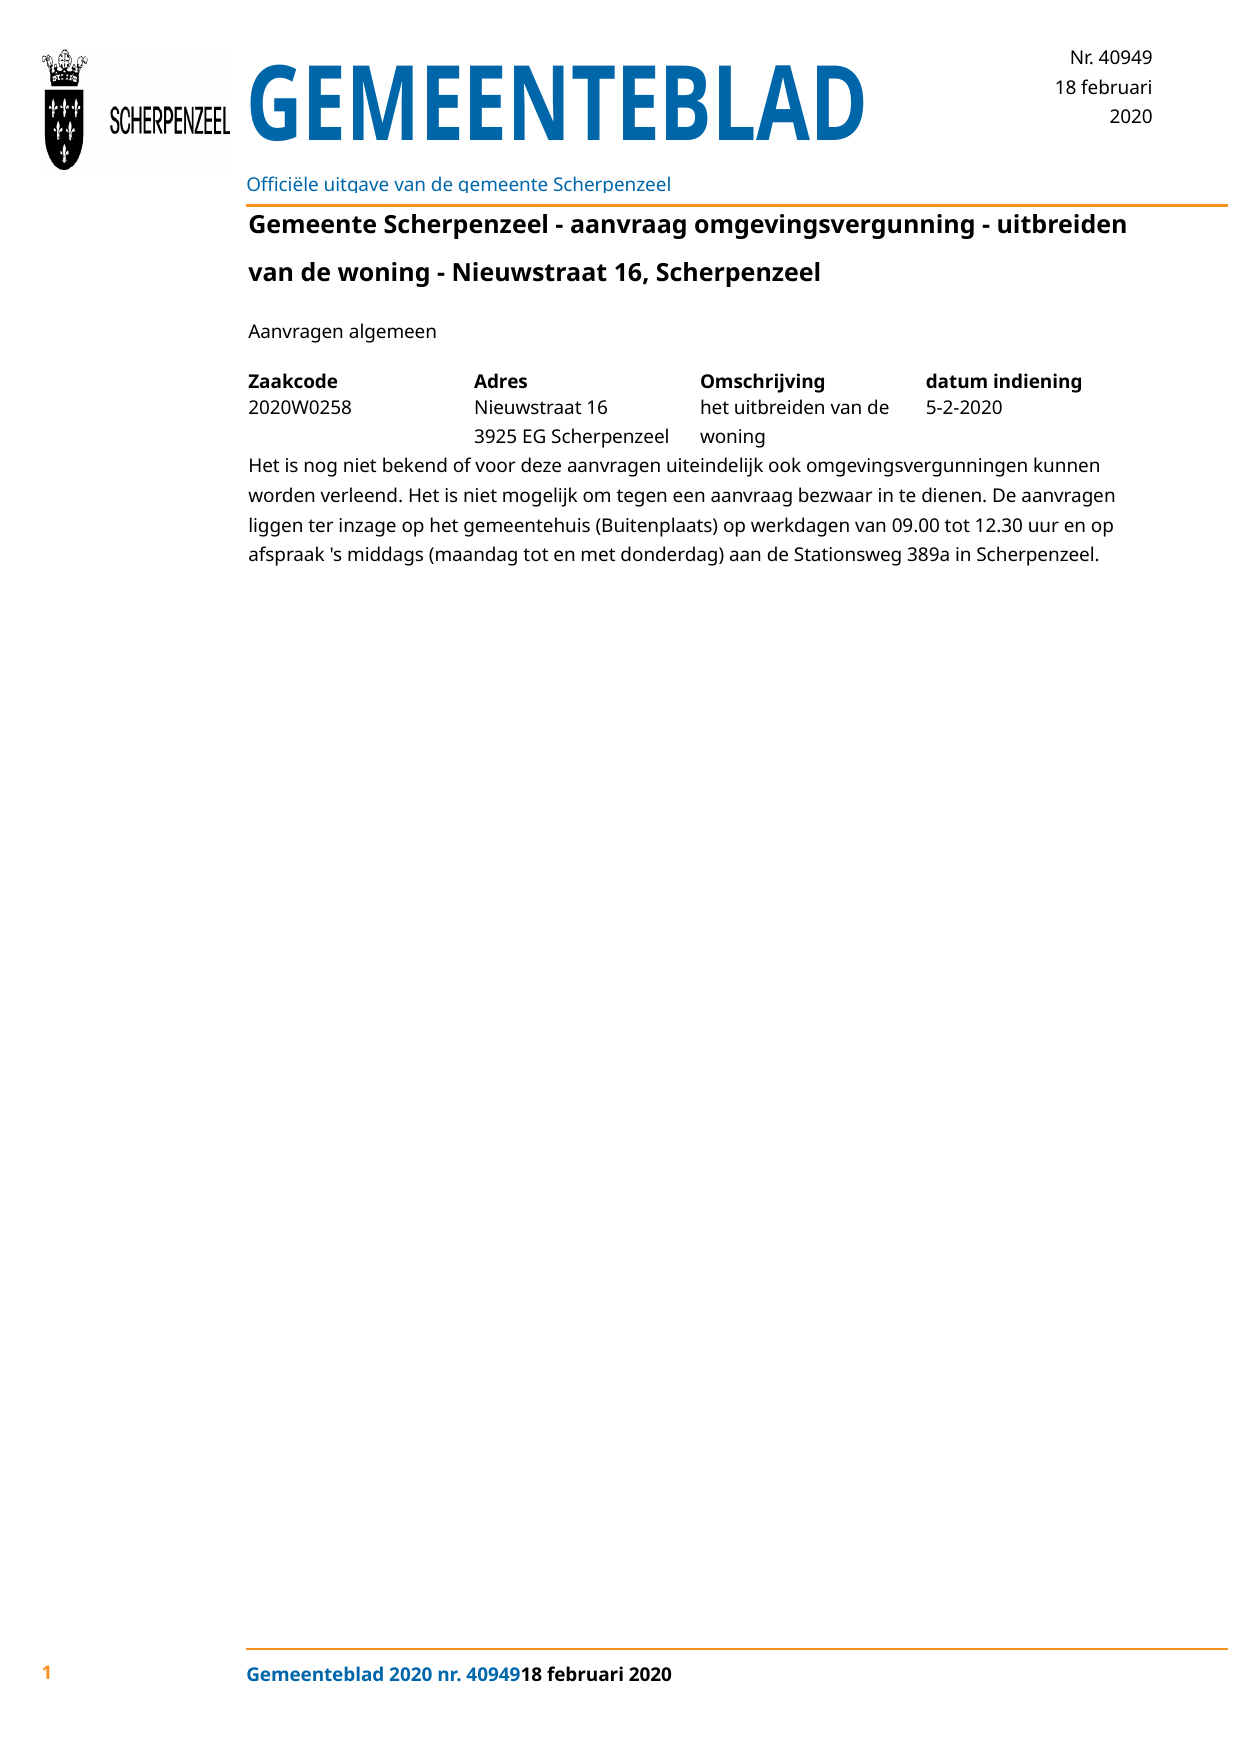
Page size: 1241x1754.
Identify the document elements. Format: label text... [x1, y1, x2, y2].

table_header datum indiening [926, 369, 1152, 394]
text Gemeente Scherpenzeel - aanvraag omgevingsvergunning - uitbreiden van de woning - Nieuwstraat 16, Scherpenzeel [248, 207, 1152, 288]
table_header Adres [474, 369, 700, 394]
picture [41, 47, 231, 172]
table_cell het uitbreiden van de woning [700, 394, 926, 449]
table_header Zaakcode [248, 369, 474, 394]
table_cell 2020W0258 [248, 394, 474, 449]
table_cell 5-2-2020 [926, 394, 1152, 449]
table_cell Nieuwstraat 16 3925 EG Scherpenzeel [474, 394, 700, 449]
text Het is nog niet bekend of voor deze aanvragen uiteindelijk ook omgevingsvergunningen kunnen worden verleend. Het is niet mogelijk om tegen een aanvraag bezwaar in te dienen. De aanvragen liggen ter inzage op het gemeentehuis (Buitenplaats) op werkdagen van 09.00 tot 12.30 uur en op afspraak 's middags (maandag tot en met donderdag) aan de Stationsweg 389a in Scherpenzeel. [248, 453, 1152, 567]
table_header Omschrijving [700, 369, 926, 394]
text Aanvragen algemeen [248, 318, 1152, 344]
